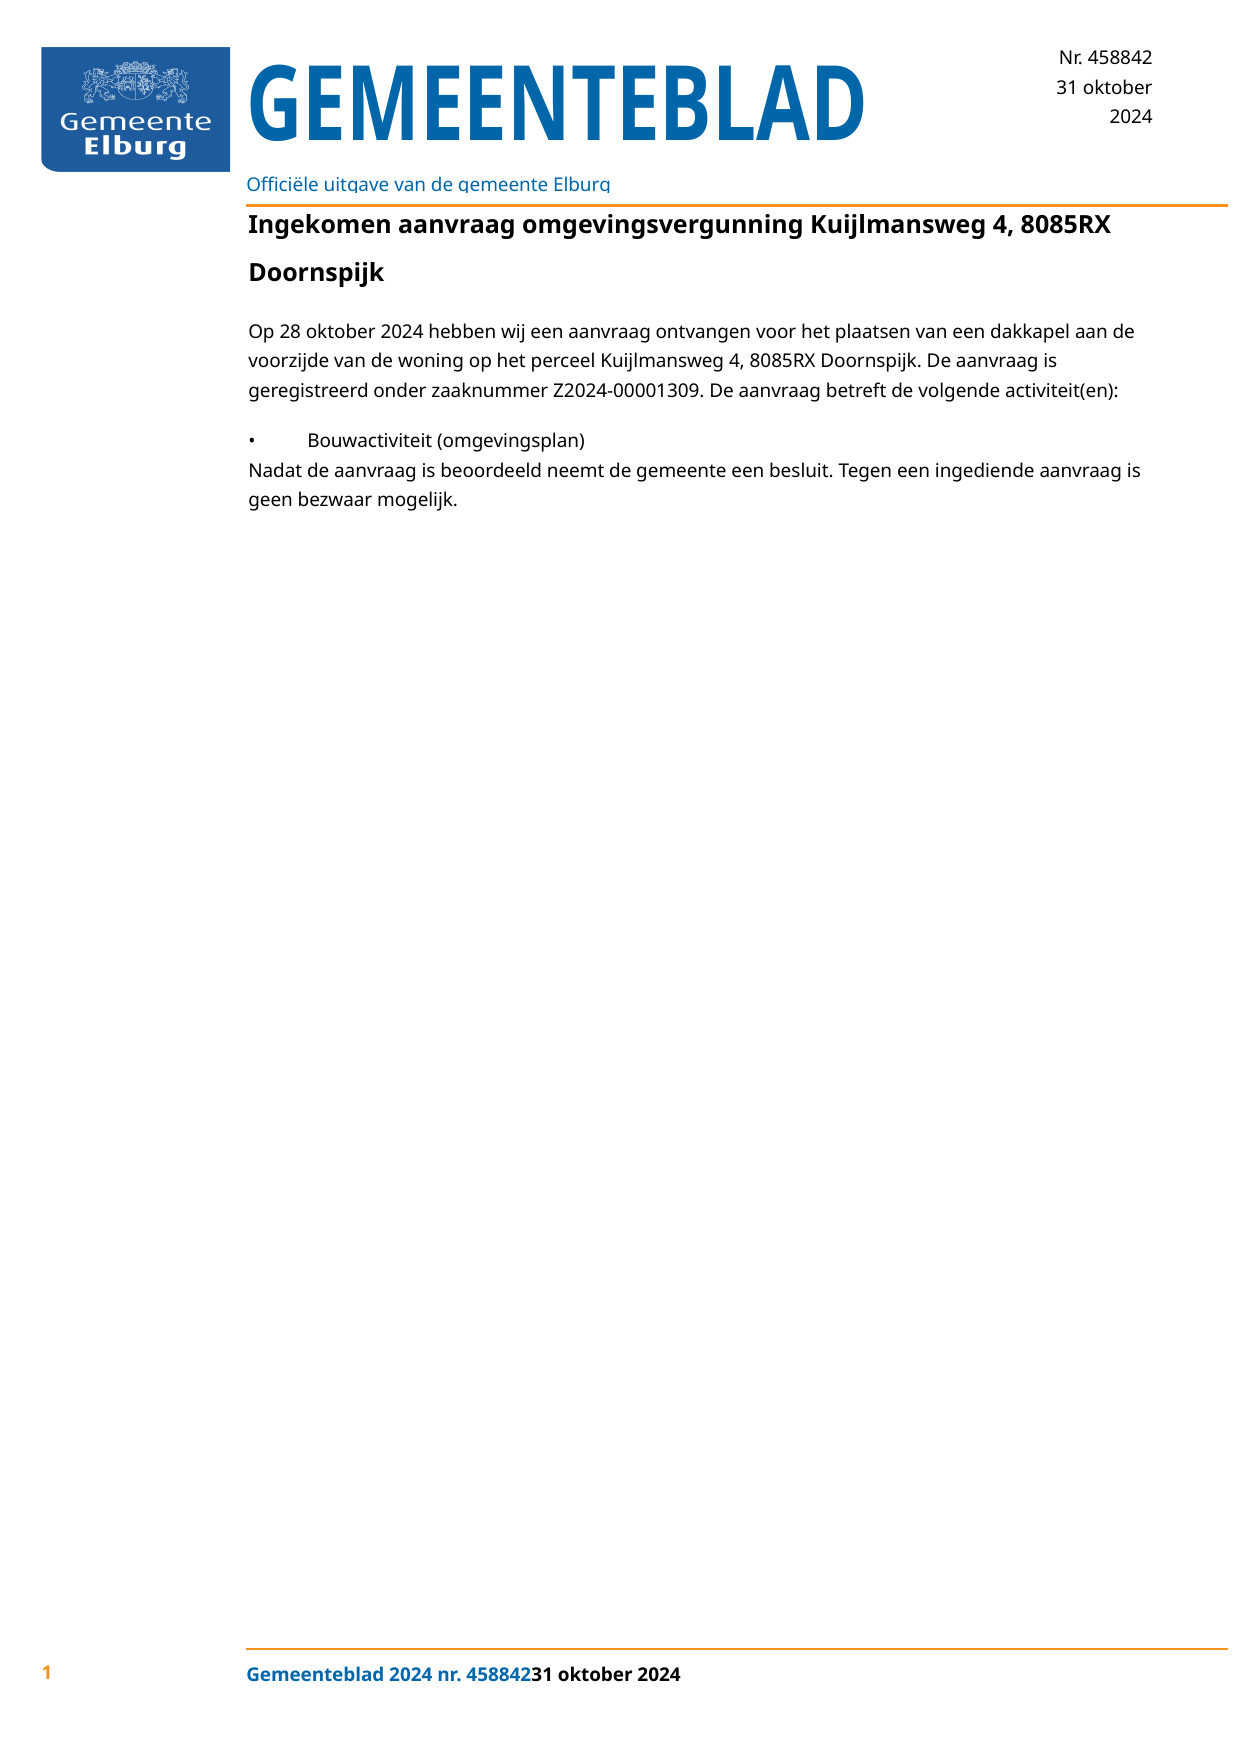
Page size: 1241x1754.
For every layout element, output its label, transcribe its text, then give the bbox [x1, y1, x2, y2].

picture [41, 47, 231, 172]
text Ingekomen aanvraag omgevingsvergunning Kuijlmansweg 4, 8085RX Doornspijk [248, 207, 1152, 288]
text Nadat de aanvraag is beoordeeld neemt de gemeente een besluit. Tegen een ingediende aanvraag is geen bezwaar mogelijk. [248, 457, 1152, 512]
list Bouwactiviteit (omgevingsplan) [248, 427, 1152, 453]
text Op 28 oktober 2024 hebben wij een aanvraag ontvangen voor het plaatsen van een dakkapel aan de voorzijde van de woning op het perceel Kuijlmansweg 4, 8085RX Doornspijk. De aanvraag is geregistreerd onder zaaknummer Z2024-00001309. De aanvraag betreft de volgende activiteit(en): [248, 318, 1152, 403]
